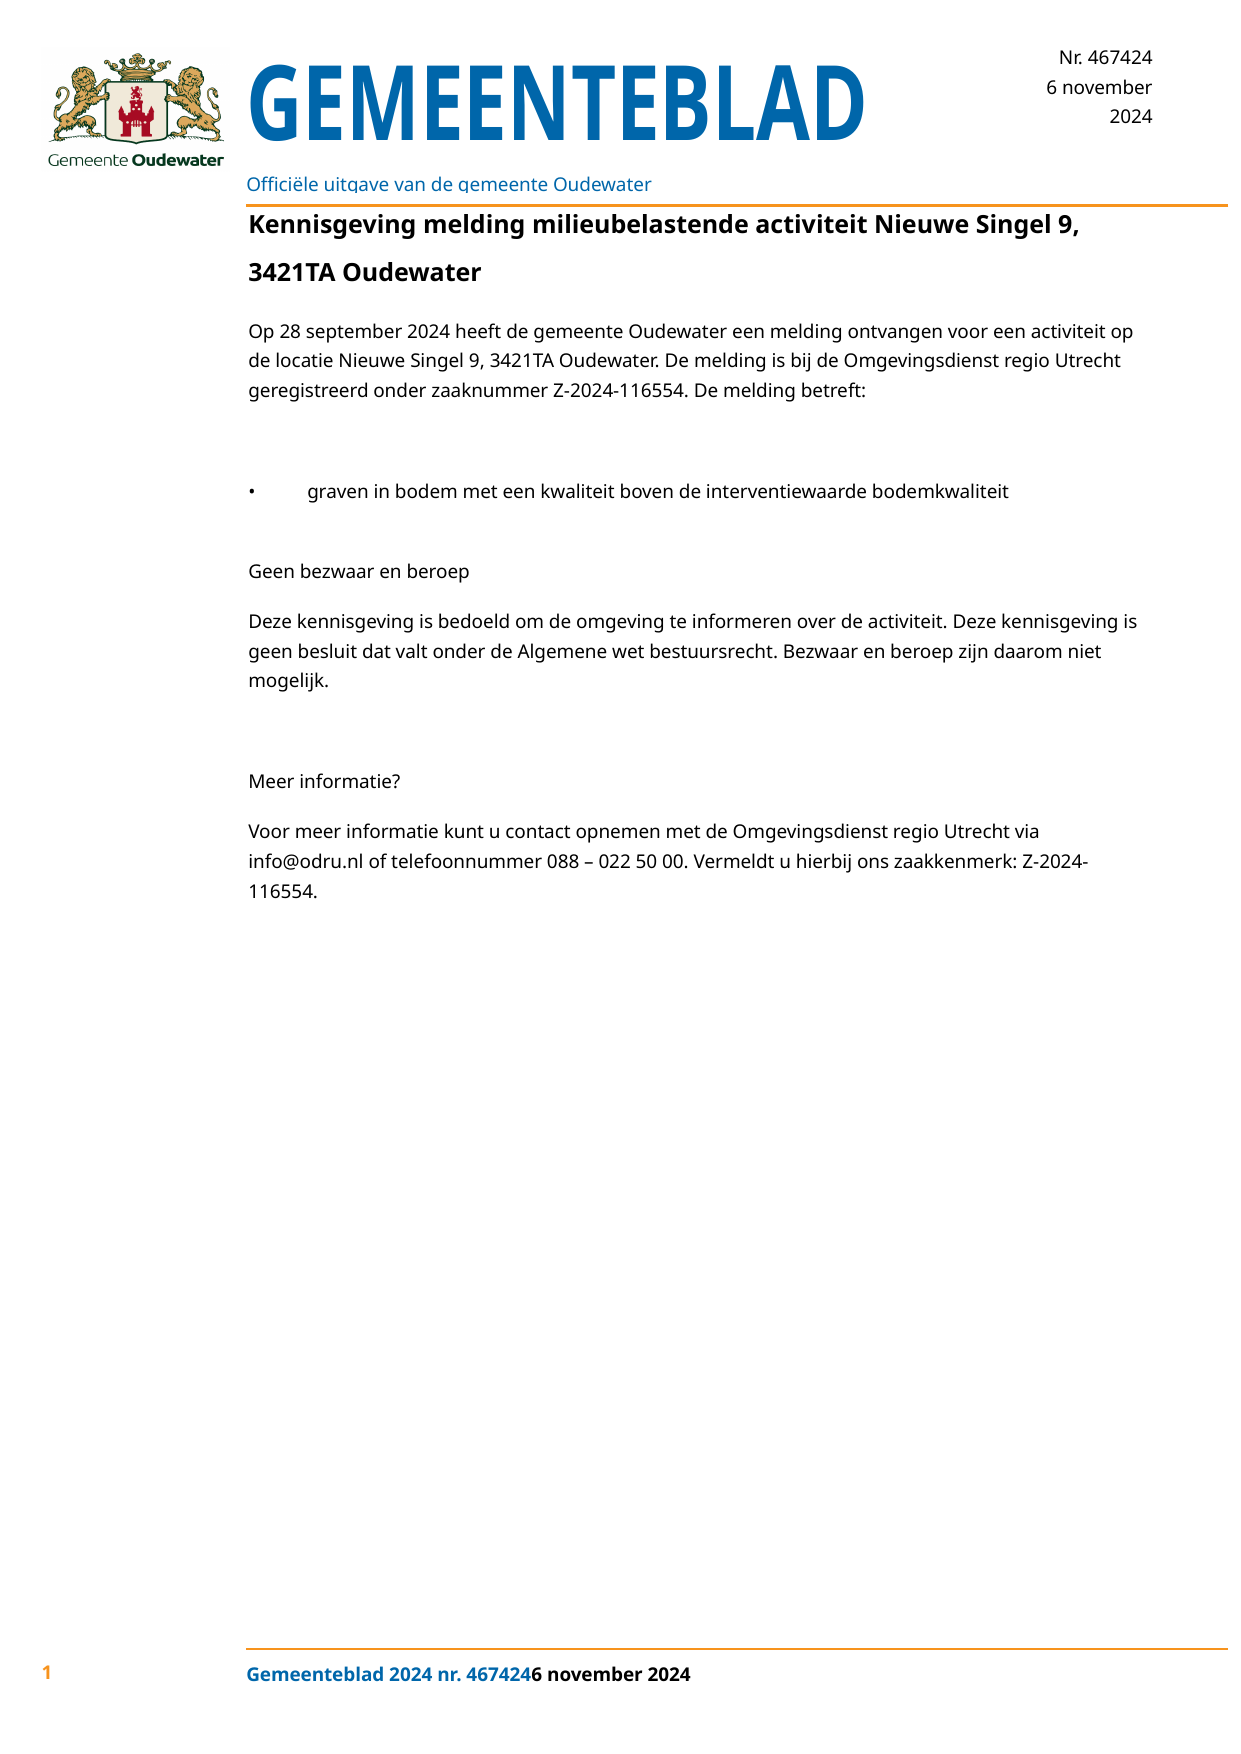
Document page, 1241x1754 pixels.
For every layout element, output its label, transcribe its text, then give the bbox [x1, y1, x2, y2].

text Kennisgeving melding milieubelastende activiteit Nieuwe Singel 9, 3421TA Oudewater [248, 207, 1152, 288]
text Deze kennisgeving is bedoeld om de omgeving te informeren over de activiteit. Deze kennisgeving is geen besluit dat valt onder de Algemene wet bestuursrecht. Bezwaar en beroep zijn daarom niet mogelijk. [248, 608, 1152, 693]
text Voor meer informatie kunt u contact opnemen met de Omgevingsdienst regio Utrecht via info@odru.nl of telefoonnummer 088 – 022 50 00. Vermeldt u hierbij ons zaakkenmerk: Z-2024-116554. [248, 819, 1152, 904]
list graven in bodem met een kwaliteit boven de interventiewaarde bodemkwaliteit [248, 478, 1152, 504]
text Op 28 september 2024 heeft de gemeente Oudewater een melding ontvangen voor een activiteit op de locatie Nieuwe Singel 9, 3421TA Oudewater. De melding is bij de Omgevingsdienst regio Utrecht geregistreerd onder zaaknummer Z-2024-116554. De melding betreft: [248, 318, 1152, 403]
picture [41, 47, 231, 172]
text Meer informatie? [248, 768, 1152, 794]
text Geen bezwaar en beroep [248, 558, 1152, 584]
